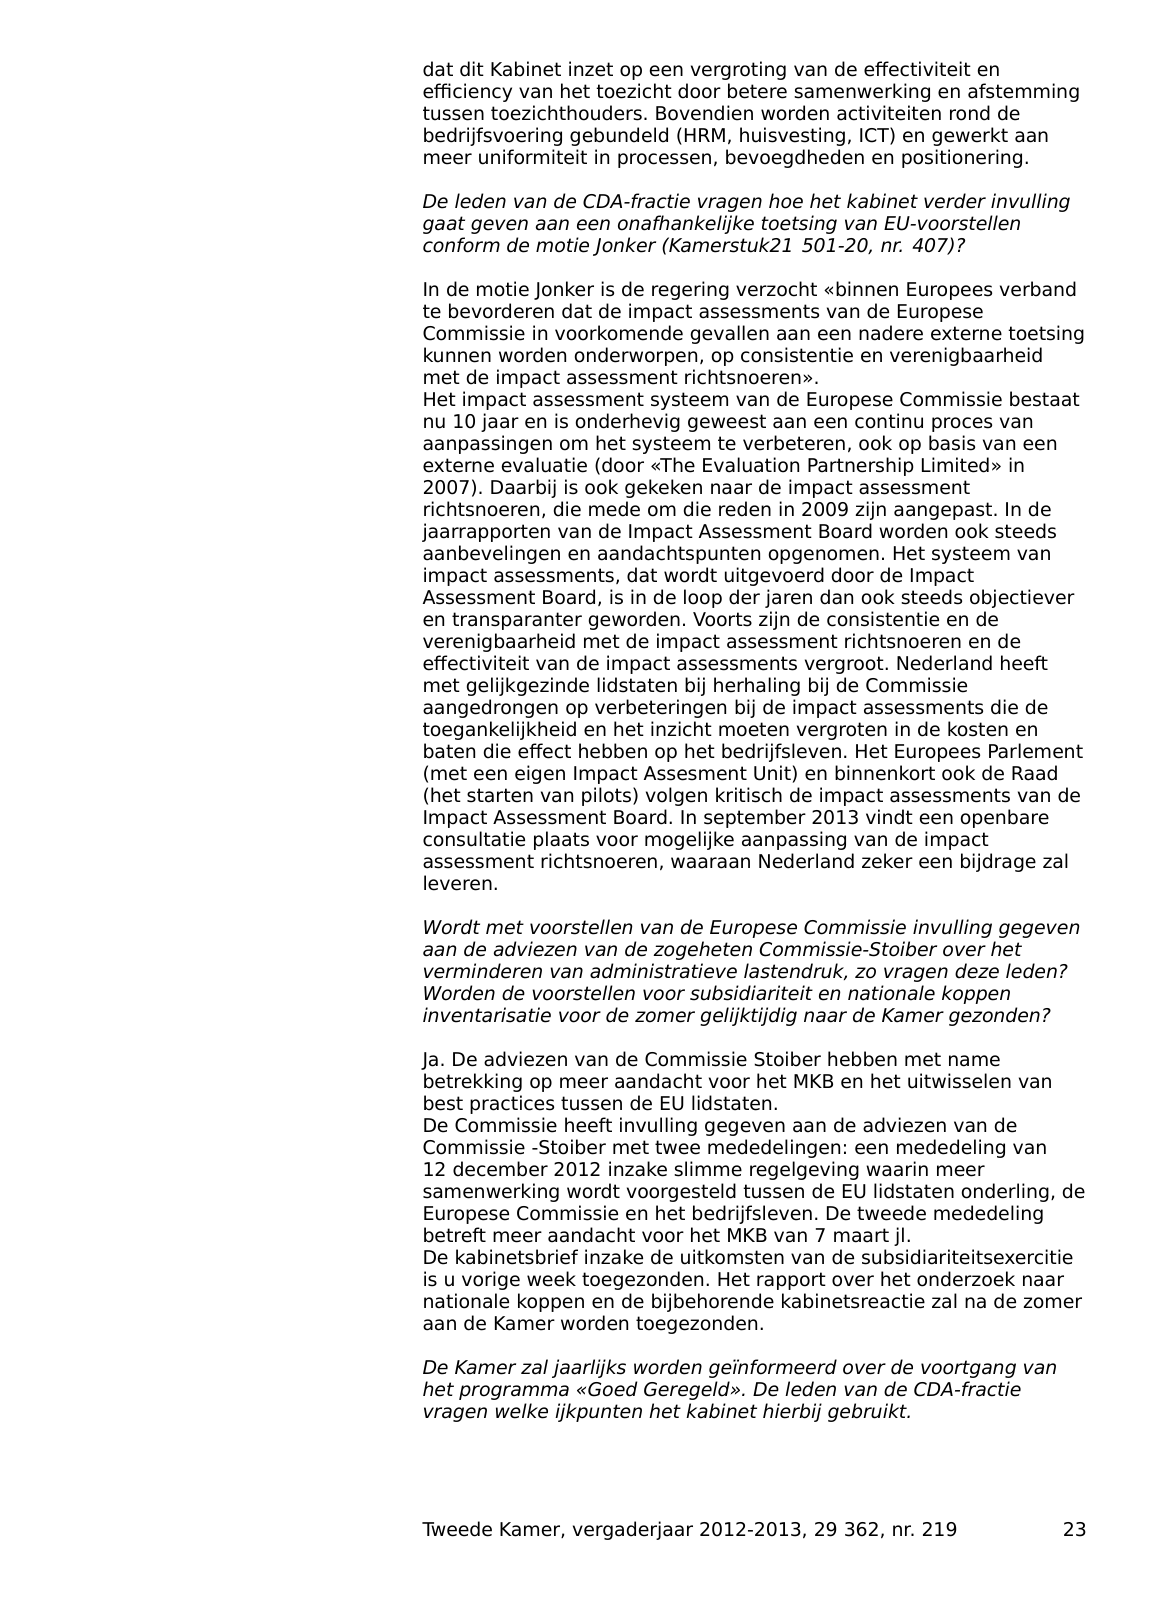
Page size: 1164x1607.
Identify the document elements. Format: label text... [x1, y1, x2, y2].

text In de motie Jonker is de regering verzocht «binnen Europees verband te bevorderen dat de impact assessments van de Europese Commissie in voorkomende gevallen aan een nadere externe toetsing kunnen worden onderworpen, op consistentie en verenigbaarheid met de impact assessment richtsnoeren». [422, 279, 1087, 389]
text dat dit Kabinet inzet op een vergroting van de effectiviteit en efficiency van het toezicht door betere samenwerking en afstemming tussen toezichthouders. Bovendien worden activiteiten rond de bedrijfsvoering gebundeld (HRM, huisvesting, ICT) en gewerkt aan meer uniformiteit in processen, bevoegdheden en positionering. [422, 59, 1087, 169]
text De Commissie heeft invulling gegeven aan de adviezen van de Commissie -Stoiber met twee mededelingen: een mededeling van 12 december 2012 inzake slimme regelgeving waarin meer samenwerking wordt voorgesteld tussen de EU lidstaten onderling, de Europese Commissie en het bedrijfsleven. De tweede mededeling betreft meer aandacht voor het MKB van 7 maart jl. [422, 1115, 1087, 1247]
text De leden van de CDA-fractie vragen hoe het kabinet verder invulling gaat geven aan een onafhankelijke toetsing van EU-voorstellen conform de motie Jonker (Kamerstuk21 501-20, nr. 407)? [422, 191, 1087, 257]
text Ja. De adviezen van de Commissie Stoiber hebben met name betrekking op meer aandacht voor het MKB en het uitwisselen van best practices tussen de EU lidstaten. [422, 1049, 1087, 1115]
text Wordt met voorstellen van de Europese Commissie invulling gegeven aan de adviezen van de zogeheten Commissie-Stoiber over het verminderen van administratieve lastendruk, zo vragen deze leden? [422, 917, 1087, 983]
text De kabinetsbrief inzake de uitkomsten van de subsidiariteitsexercitie is u vorige week toegezonden. Het rapport over het onderzoek naar nationale koppen en de bijbehorende kabinetsreactie zal na de zomer aan de Kamer worden toegezonden. [422, 1247, 1087, 1335]
text Worden de voorstellen voor subsidiariteit en nationale koppen inventarisatie voor de zomer gelijktijdig naar de Kamer gezonden? [422, 983, 1087, 1027]
text Het impact assessment systeem van de Europese Commissie bestaat nu 10 jaar en is onderhevig geweest aan een continu proces van aanpassingen om het systeem te verbeteren, ook op basis van een externe evaluatie (door «The Evaluation Partnership Limited» in 2007). Daarbij is ook gekeken naar de impact assessment richtsnoeren, die mede om die reden in 2009 zijn aangepast. In de jaarrapporten van de Impact Assessment Board worden ook steeds aanbevelingen en aandachtspunten opgenomen. Het systeem van impact assessments, dat wordt uitgevoerd door de Impact Assessment Board, is in de loop der jaren dan ook steeds objectiever en transparanter geworden. Voorts zijn de consistentie en de verenigbaarheid met de impact assessment richtsnoeren en de effectiviteit van de impact assessments vergroot. Nederland heeft met gelijkgezinde lidstaten bij herhaling bij de Commissie aangedrongen op verbeteringen bij de impact assessments die de toegankelijkheid en het inzicht moeten vergroten in de kosten en baten die effect hebben op het bedrijfsleven. Het Europees Parlement (met een eigen Impact Assesment Unit) en binnenkort ook de Raad (het starten van pilots) volgen kritisch de impact assessments van de Impact Assessment Board. In september 2013 vindt een openbare consultatie plaats voor mogelijke aanpassing van de impact assessment richtsnoeren, waaraan Nederland zeker een bijdrage zal leveren. [422, 389, 1087, 895]
text De Kamer zal jaarlijks worden geïnformeerd over de voortgang van het programma «Goed Geregeld». De leden van de CDA-fractie vragen welke ijkpunten het kabinet hierbij gebruikt. [422, 1357, 1087, 1423]
